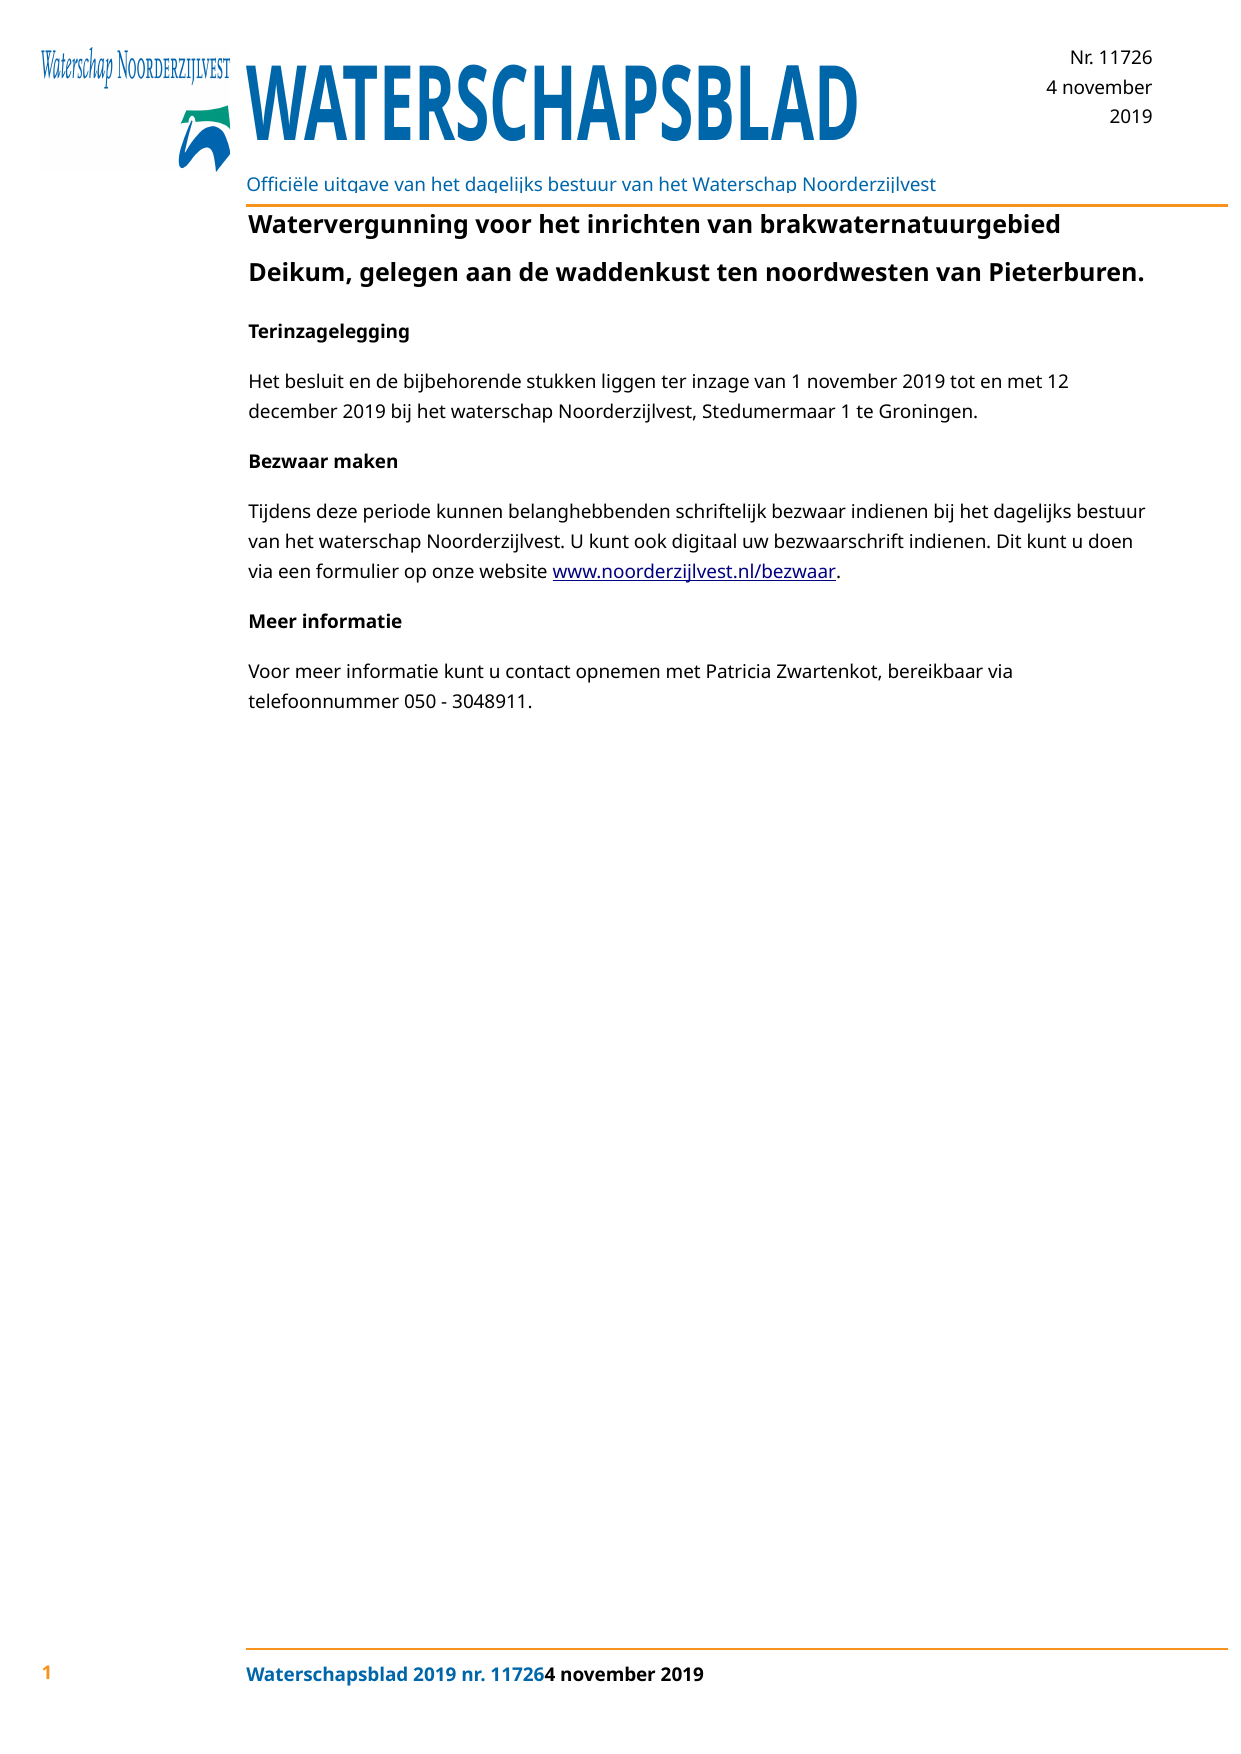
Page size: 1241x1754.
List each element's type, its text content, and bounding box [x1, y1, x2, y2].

text Tijdens deze periode kunnen belanghebbenden schriftelijk bezwaar indienen bij het dagelijks bestuur van het waterschap Noorderzijlvest. U kunt ook digitaal uw bezwaarschrift indienen. Dit kunt u doen via een formulier op onze website www.noorderzijlvest.nl/bezwaar. [248, 499, 1152, 584]
text Het besluit en de bijbehorende stukken liggen ter inzage van 1 november 2019 tot en met 12 december 2019 bij het waterschap Noorderzijlvest, Stedumermaar 1 te Groningen. [248, 368, 1152, 424]
picture [41, 47, 231, 172]
text Terinzagelegging [248, 318, 1152, 344]
text Voor meer informatie kunt u contact opnemen met Patricia Zwartenkot, bereikbaar via telefoonnummer 050 - 3048911. [248, 659, 1152, 714]
text Meer informatie [248, 608, 1152, 634]
text Bezwaar maken [248, 448, 1152, 474]
text Watervergunning voor het inrichten van brakwaternatuurgebied Deikum, gelegen aan de waddenkust ten noordwesten van Pieterburen. [248, 207, 1152, 288]
